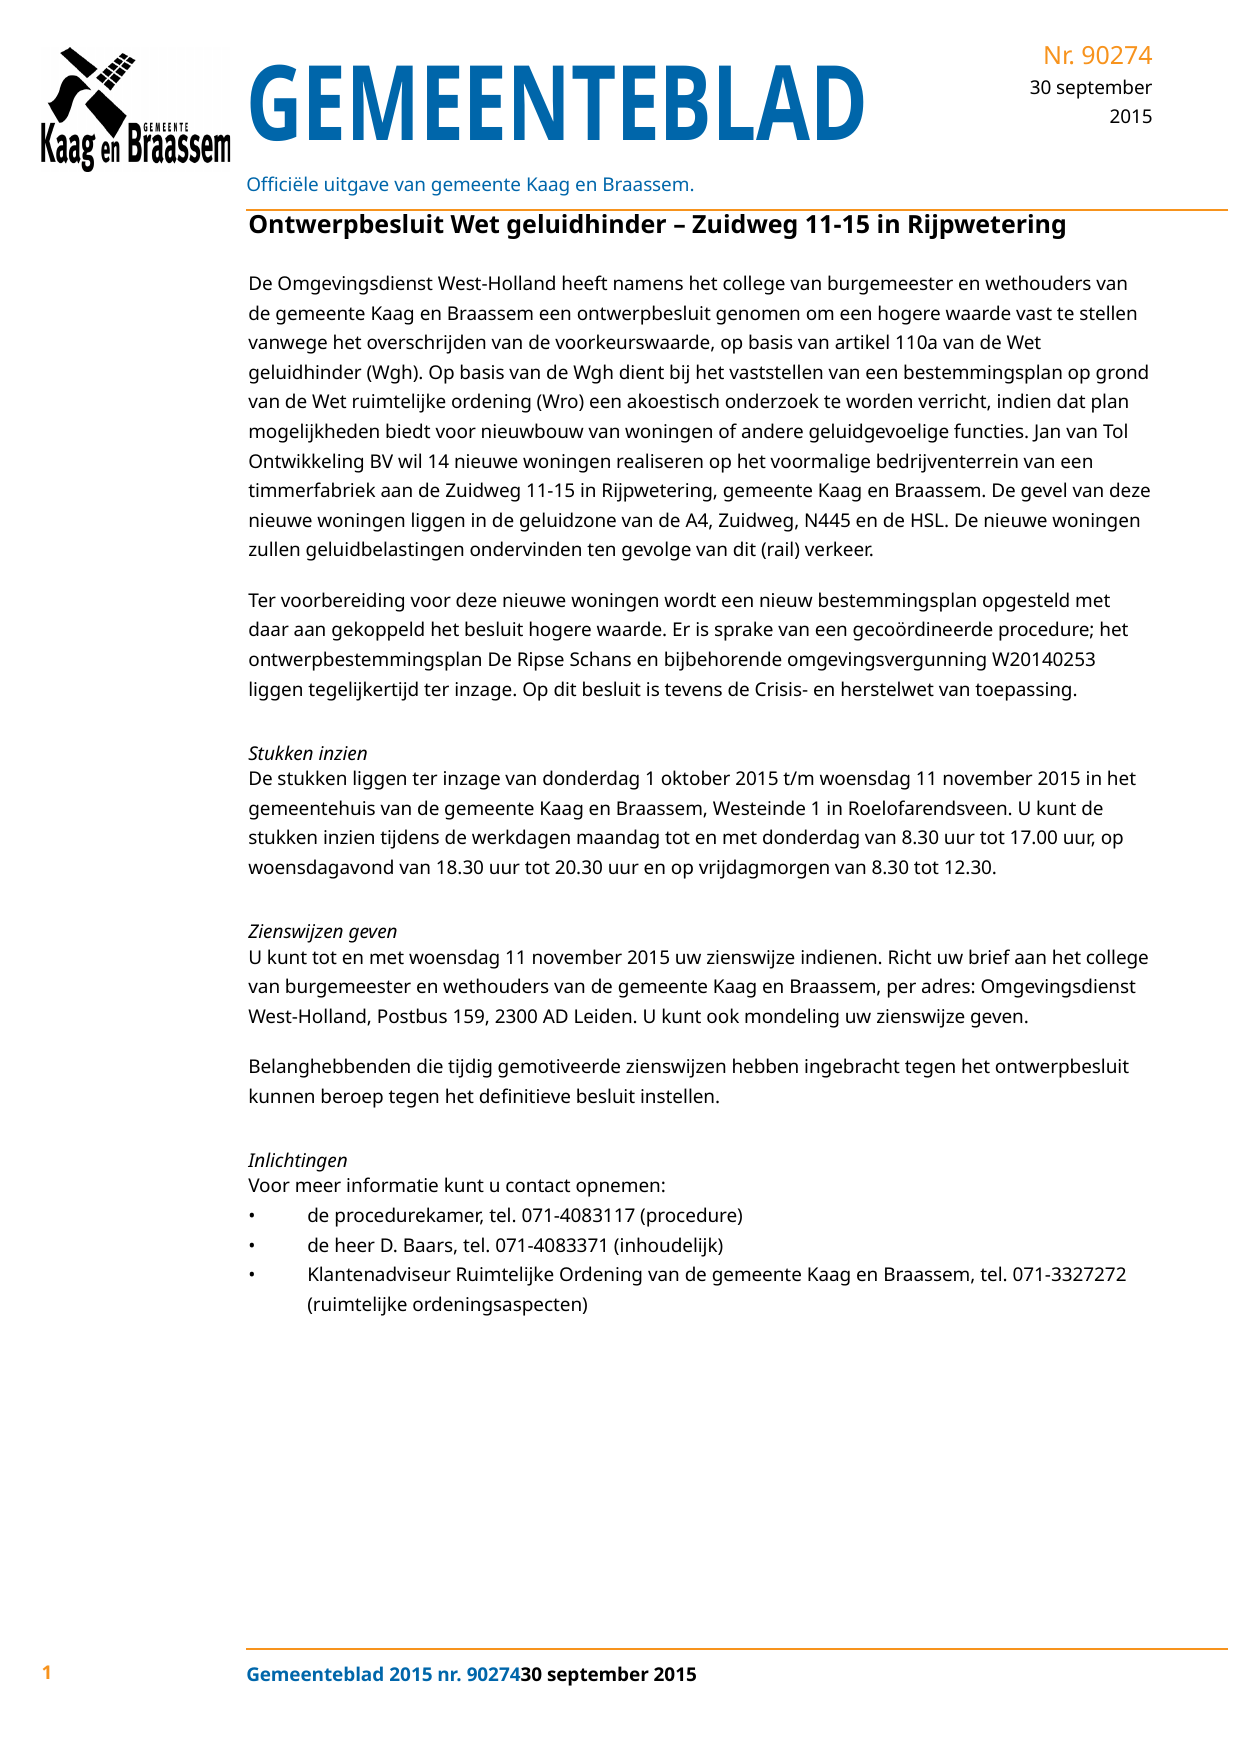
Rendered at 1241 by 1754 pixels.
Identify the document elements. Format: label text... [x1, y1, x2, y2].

text Stukken inzien [248, 740, 1152, 765]
text Ter voorbereiding voor deze nieuwe woningen wordt een nieuw bestemmingsplan opgesteld met daar aan gekoppeld het besluit hogere waarde. Er is sprake van een gecoördineerde procedure; het ontwerpbestemmingsplan De Ripse Schans en bijbehorende omgevingsvergunning W20140253 liggen tegelijkertijd ter inzage. Op dit besluit is tevens de Crisis- en herstelwet van toepassing. [248, 587, 1152, 701]
list Klantenadviseur Ruimtelijke Ordening van de gemeente Kaag en Braassem, tel. 071-3327272 (ruimtelijke ordeningsaspecten) [248, 1261, 1152, 1317]
text De Omgevingsdienst West-Holland heeft namens het college van burgemeester en wethouders van de gemeente Kaag en Braassem een ontwerpbesluit genomen om een hogere waarde vast te stellen vanwege het overschrijden van de voorkeurswaarde, op basis van artikel 110a van de Wet geluidhinder (Wgh). Op basis van de Wgh dient bij het vaststellen van een bestemmingsplan op grond van de Wet ruimtelijke ordening (Wro) een akoestisch onderzoek te worden verricht, indien dat plan mogelijkheden biedt voor nieuwbouw van woningen of andere geluidgevoelige functies. Jan van Tol Ontwikkeling BV wil 14 nieuwe woningen realiseren op het voormalige bedrijventerrein van een timmerfabriek aan de Zuidweg 11-15 in Rijpwetering, gemeente Kaag en Braassem. De gevel van deze nieuwe woningen liggen in de geluidzone van de A4, Zuidweg, N445 en de HSL. De nieuwe woningen zullen geluidbelastingen ondervinden ten gevolge van dit (rail) verkeer. [248, 270, 1152, 562]
text Belanghebbenden die tijdig gemotiveerde zienswijzen hebben ingebracht tegen het ontwerpbesluit kunnen beroep tegen het definitieve besluit instellen. [248, 1053, 1152, 1109]
list de heer D. Baars, tel. 071-4083371 (inhoudelijk) [248, 1232, 1152, 1258]
text De stukken liggen ter inzage van donderdag 1 oktober 2015 t/m woensdag 11 november 2015 in het gemeentehuis van de gemeente Kaag en Braassem, Westeinde 1 in Roelofarendsveen. U kunt de stukken inzien tijdens de werkdagen maandag tot en met donderdag van 8.30 uur tot 17.00 uur, op woensdagavond van 18.30 uur tot 20.30 uur en op vrijdagmorgen van 8.30 tot 12.30. [248, 765, 1152, 880]
text Voor meer informatie kunt u contact opnemen: [248, 1173, 1152, 1198]
picture [41, 47, 231, 172]
list de procedurekamer, tel. 071-4083117 (procedure) [248, 1202, 1152, 1228]
text Zienswijzen geven [248, 918, 1152, 944]
text U kunt tot en met woensdag 11 november 2015 uw zienswijze indienen. Richt uw brief aan het college van burgemeester en wethouders van de gemeente Kaag en Braassem, per adres: Omgevingsdienst West-Holland, Postbus 159, 2300 AD Leiden. U kunt ook mondeling uw zienswijze geven. [248, 944, 1152, 1029]
text Ontwerpbesluit Wet geluidhinder – Zuidweg 11-15 in Rijpwetering [248, 211, 1152, 241]
text Inlichtingen [248, 1147, 1152, 1173]
